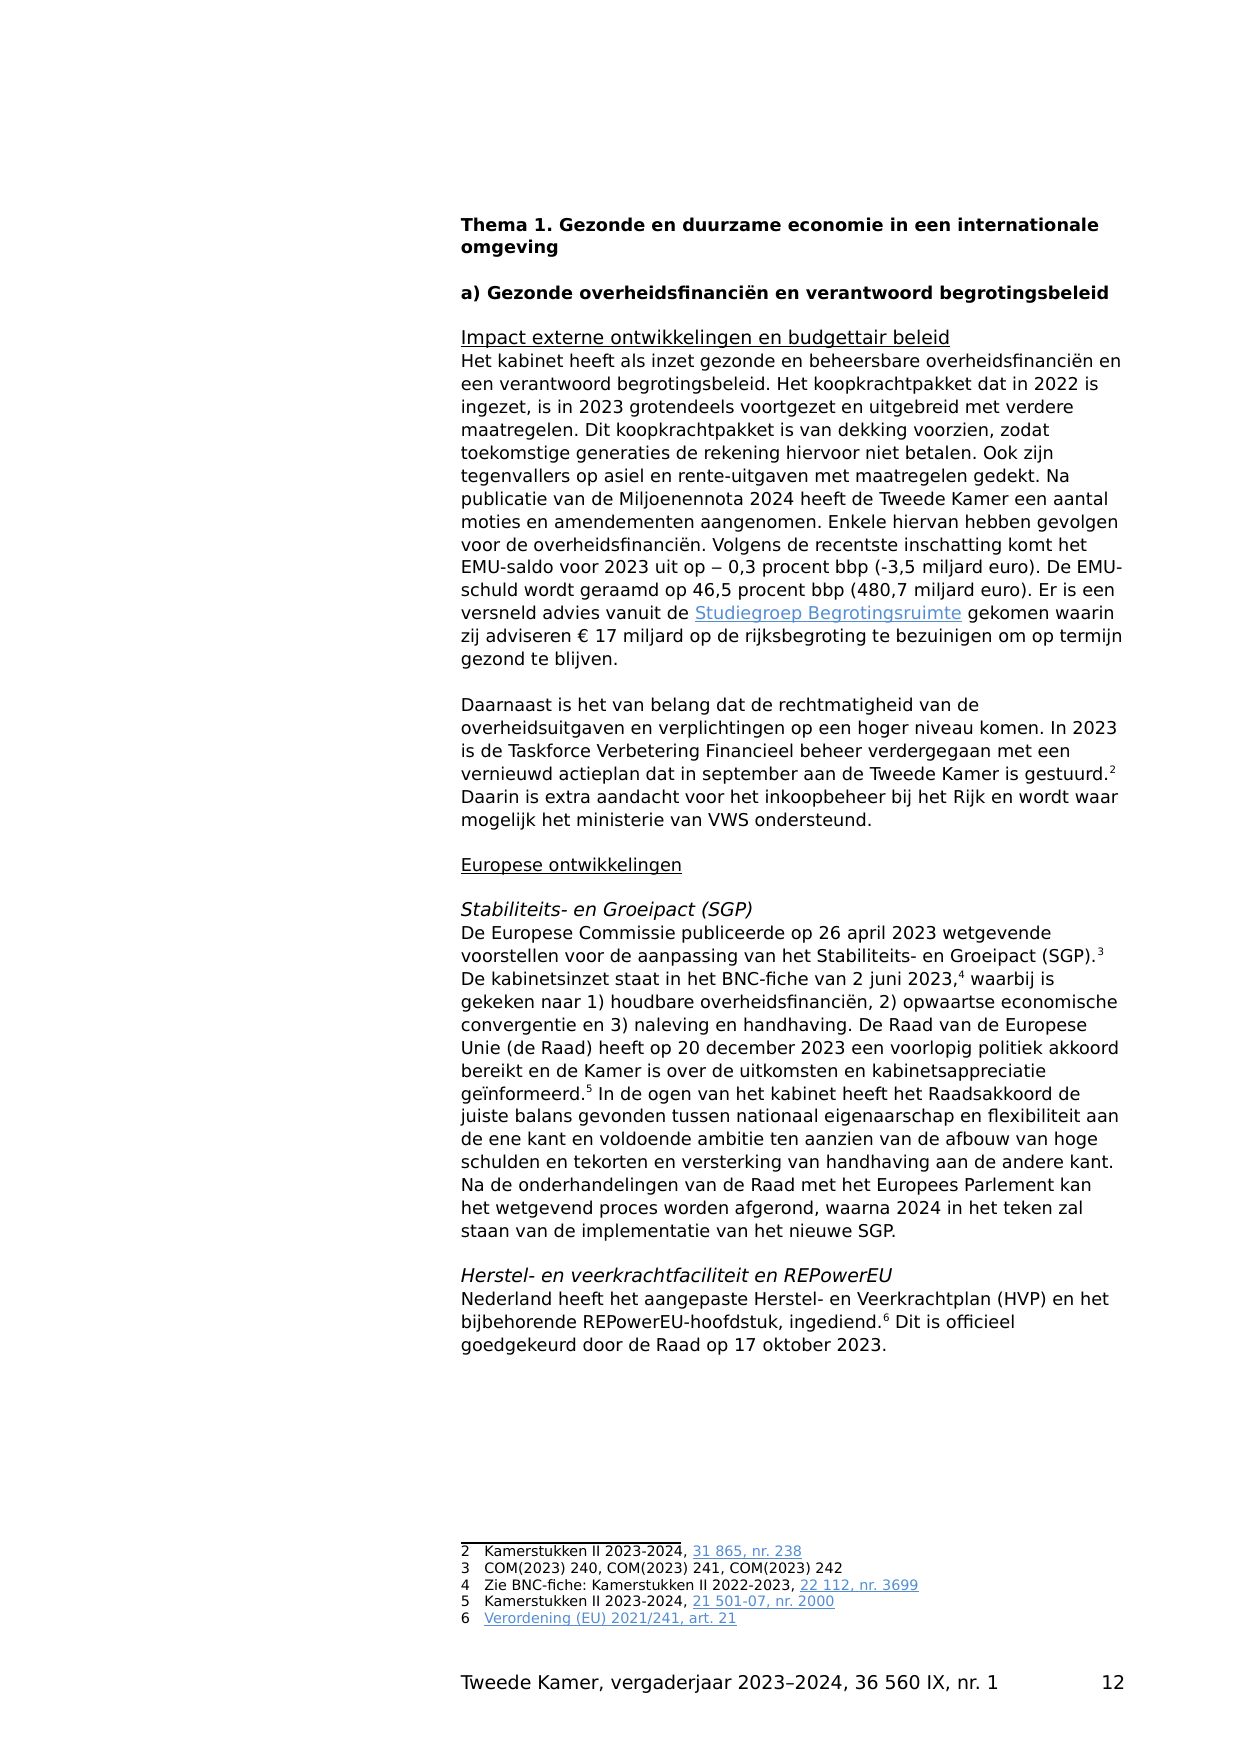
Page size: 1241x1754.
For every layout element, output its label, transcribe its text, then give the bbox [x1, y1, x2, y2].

text Thema 1. Gezonde en duurzame economie in een internationale omgeving [461, 213, 1125, 258]
text __Kamerstukken II 2023-2024, 31 865, nr. 238 [461, 1543, 1125, 1560]
text Nederland heeft het aangepaste Herstel- en Veerkrachtplan (HVP) en het bijbehorende REPowerEU-hoofdstuk, ingediend. Dit is officieel goedgekeurd door de Raad op 17 oktober 2023. [461, 1287, 1125, 1356]
text Stabiliteits- en Groeipact (SGP) [461, 899, 1125, 921]
text De Europese Commissie publiceerde op 26 april 2023 wetgevende voorstellen voor de aanpassing van het Stabiliteits- en Groeipact (SGP). De kabinetsinzet staat in het BNC-fiche van 2 juni 2023, waarbij is gekeken naar 1) houdbare overheidsfinanciën, 2) opwaartse economische convergentie en 3) naleving en handhaving. De Raad van de Europese Unie (de Raad) heeft op 20 december 2023 een voorlopig politiek akkoord bereikt en de Kamer is over de uitkomsten en kabinetsappreciatie geïnformeerd. In de ogen van het kabinet heeft het Raadsakkoord de juiste balans gevonden tussen nationaal eigenaarschap en flexibiliteit aan de ene kant en voldoende ambitie ten aanzien van de afbouw van hoge schulden en tekorten en versterking van handhaving aan de andere kant. Na de onderhandelingen van de Raad met het Europees Parlement kan het wetgevend proces worden afgerond, waarna 2024 in het teken zal staan van de implementatie van het nieuwe SGP. [461, 921, 1125, 1242]
text Herstel- en veerkrachtfaciliteit en REPowerEU [461, 1265, 1125, 1287]
text Het kabinet heeft als inzet gezonde en beheersbare overheidsfinanciën en een verantwoord begrotingsbeleid. Het koopkrachtpakket dat in 2022 is ingezet, is in 2023 grotendeels voortgezet en uitgebreid met verdere maatregelen. Dit koopkrachtpakket is van dekking voorzien, zodat toekomstige generaties de rekening hiervoor niet betalen. Ook zijn tegenvallers op asiel en rente-uitgaven met maatregelen gedekt. Na publicatie van de Miljoenennota 2024 heeft de Tweede Kamer een aantal moties en amendementen aangenomen. Enkele hiervan hebben gevolgen voor de overheidsfinanciën. Volgens de recentste inschatting komt het EMU-saldo voor 2023 uit op ‒ 0,3 procent bbp (-3,5 miljard euro). De EMU-schuld wordt geraamd op 46,5 procent bbp (480,7 miljard euro). Er is een versneld advies vanuit de Studiegroep Begrotingsruimte gekomen waarin zij adviseren € 17 miljard op de rijksbegroting te bezuinigen om op termijn gezond te blijven. [461, 349, 1125, 670]
text Daarnaast is het van belang dat de rechtmatigheid van de overheidsuitgaven en verplichtingen op een hoger niveau komen. In 2023 is de Taskforce Verbetering Financieel beheer verdergegaan met een vernieuwd actieplan dat in september aan de Tweede Kamer is gestuurd. Daarin is extra aandacht voor het inkoopbeheer bij het Rijk en wordt waar mogelijk het ministerie van VWS ondersteund. [461, 693, 1125, 831]
text a) Gezonde overheidsfinanciën en verantwoord begrotingsbeleid [461, 281, 1125, 304]
text Impact externe ontwikkelingen en budgettair beleid [461, 327, 1125, 349]
text __COM(2023) 240, COM(2023) 241, COM(2023) 242 [461, 1560, 1125, 1577]
text Europese ontwikkelingen [461, 853, 1125, 876]
text __Kamerstukken II 2023-2024, 21 501-07, nr. 2000 [461, 1593, 1125, 1610]
text __Zie BNC-fiche: Kamerstukken II 2022-2023, 22 112, nr. 3699 [461, 1577, 1125, 1593]
text __Verordening (EU) 2021/241, art. 21 [461, 1610, 1125, 1627]
